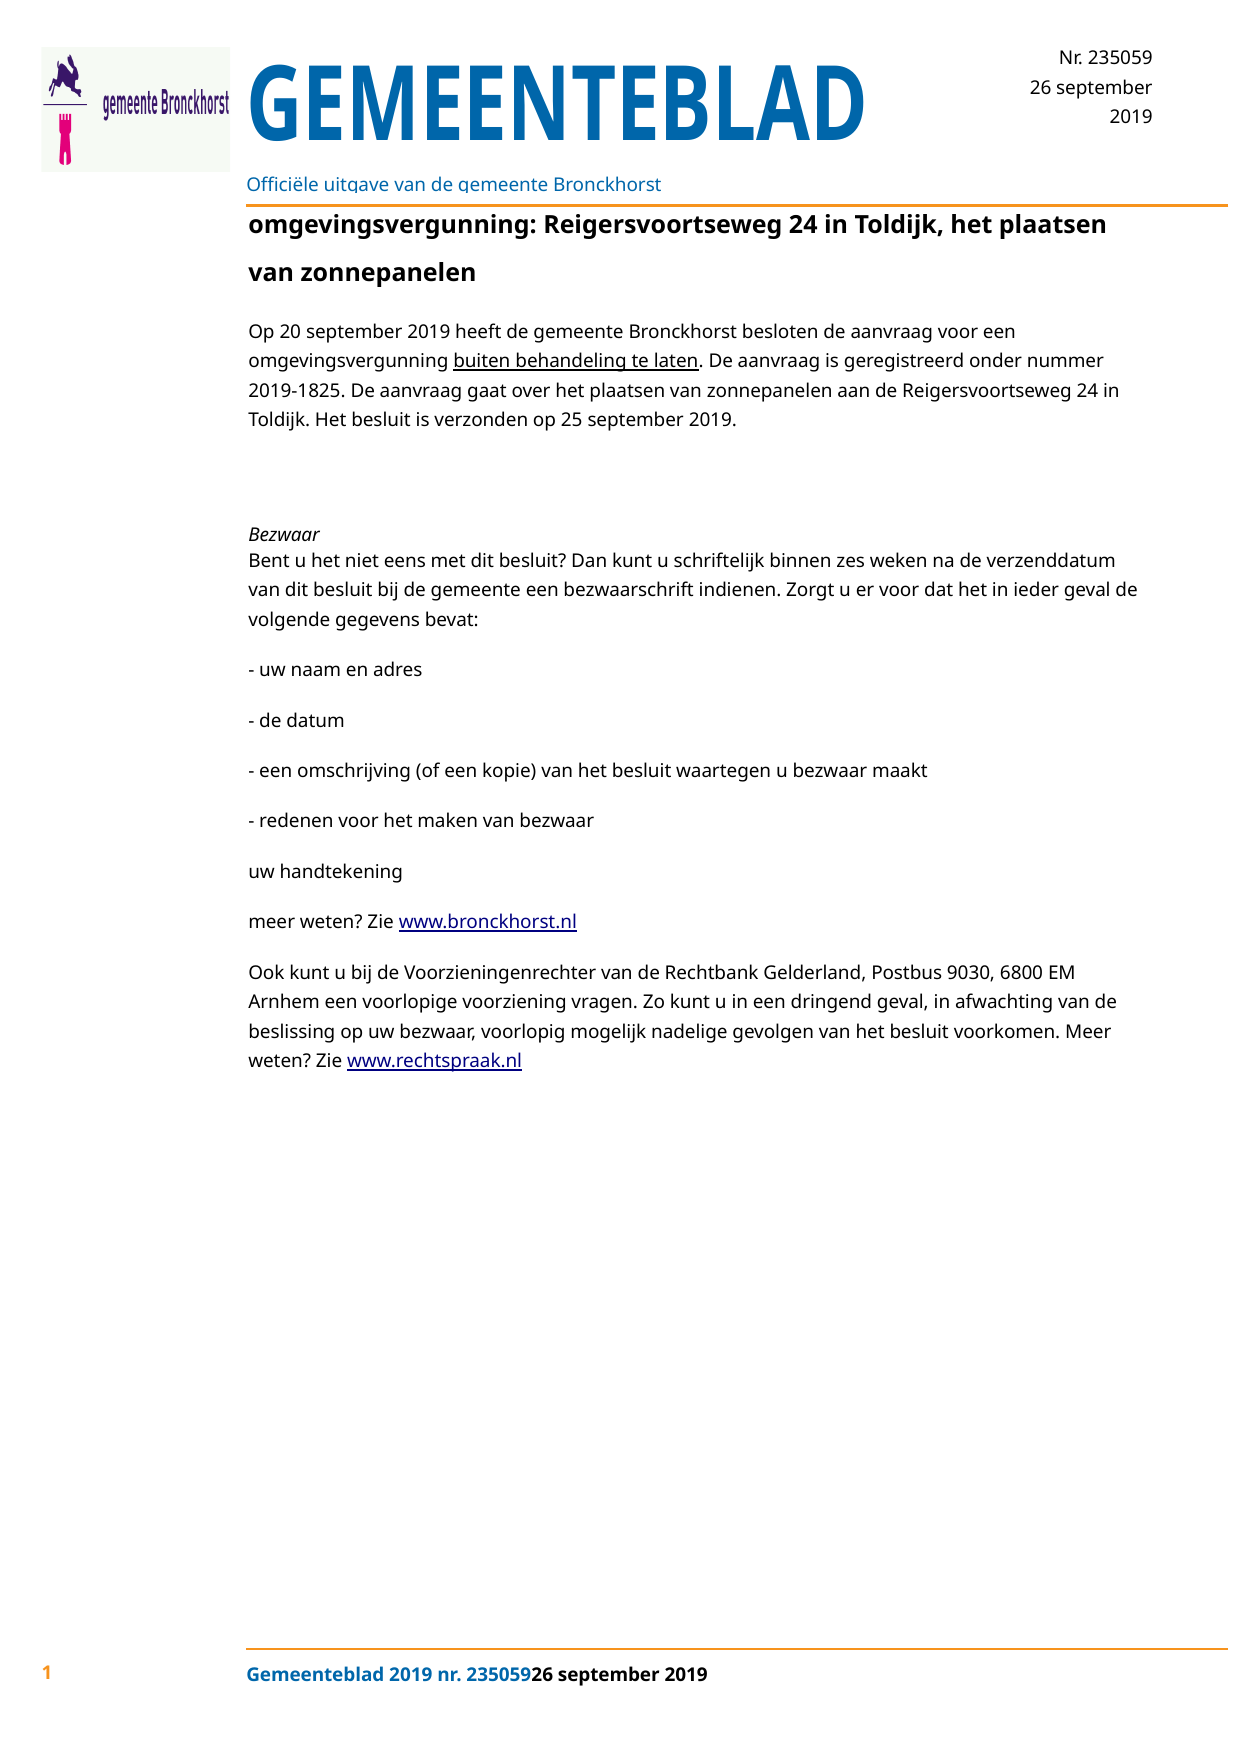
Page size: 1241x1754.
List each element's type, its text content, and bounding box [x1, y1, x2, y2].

text - een omschrijving (of een kopie) van het besluit waartegen u bezwaar maakt [248, 757, 1152, 783]
text Ook kunt u bij de Voorzieningenrechter van de Rechtbank Gelderland, Postbus 9030, 6800 EM Arnhem een voorlopige voorziening vragen. Zo kunt u in een dringend geval, in afwachting van de beslissing op uw bezwaar, voorlopig mogelijk nadelige gevolgen van het besluit voorkomen. Meer weten? Zie www.rechtspraak.nl [248, 959, 1152, 1073]
text uw handtekening [248, 858, 1152, 884]
text Op 20 september 2019 heeft de gemeente Bronckhorst besloten de aanvraag voor een omgevingsvergunning buiten behandeling te laten. De aanvraag is geregistreerd onder nummer 2019-1825. De aanvraag gaat over het plaatsen van zonnepanelen aan de Reigersvoortseweg 24 in Toldijk. Het besluit is verzonden op 25 september 2019. [248, 318, 1152, 432]
text meer weten? Zie www.bronckhorst.nl [248, 908, 1152, 934]
text - redenen voor het maken van bezwaar [248, 808, 1152, 833]
text - de datum [248, 707, 1152, 732]
text Bent u het niet eens met dit besluit? Dan kunt u schriftelijk binnen zes weken na de verzenddatum van dit besluit bij de gemeente een bezwaarschrift indienen. Zorgt u er voor dat het in ieder geval de volgende gegevens bevat: [248, 547, 1152, 632]
text - uw naam en adres [248, 656, 1152, 682]
picture [41, 47, 231, 172]
text Bezwaar [248, 521, 1152, 547]
text omgevingsvergunning: Reigersvoortseweg 24 in Toldijk, het plaatsen van zonnepanelen [248, 207, 1152, 288]
